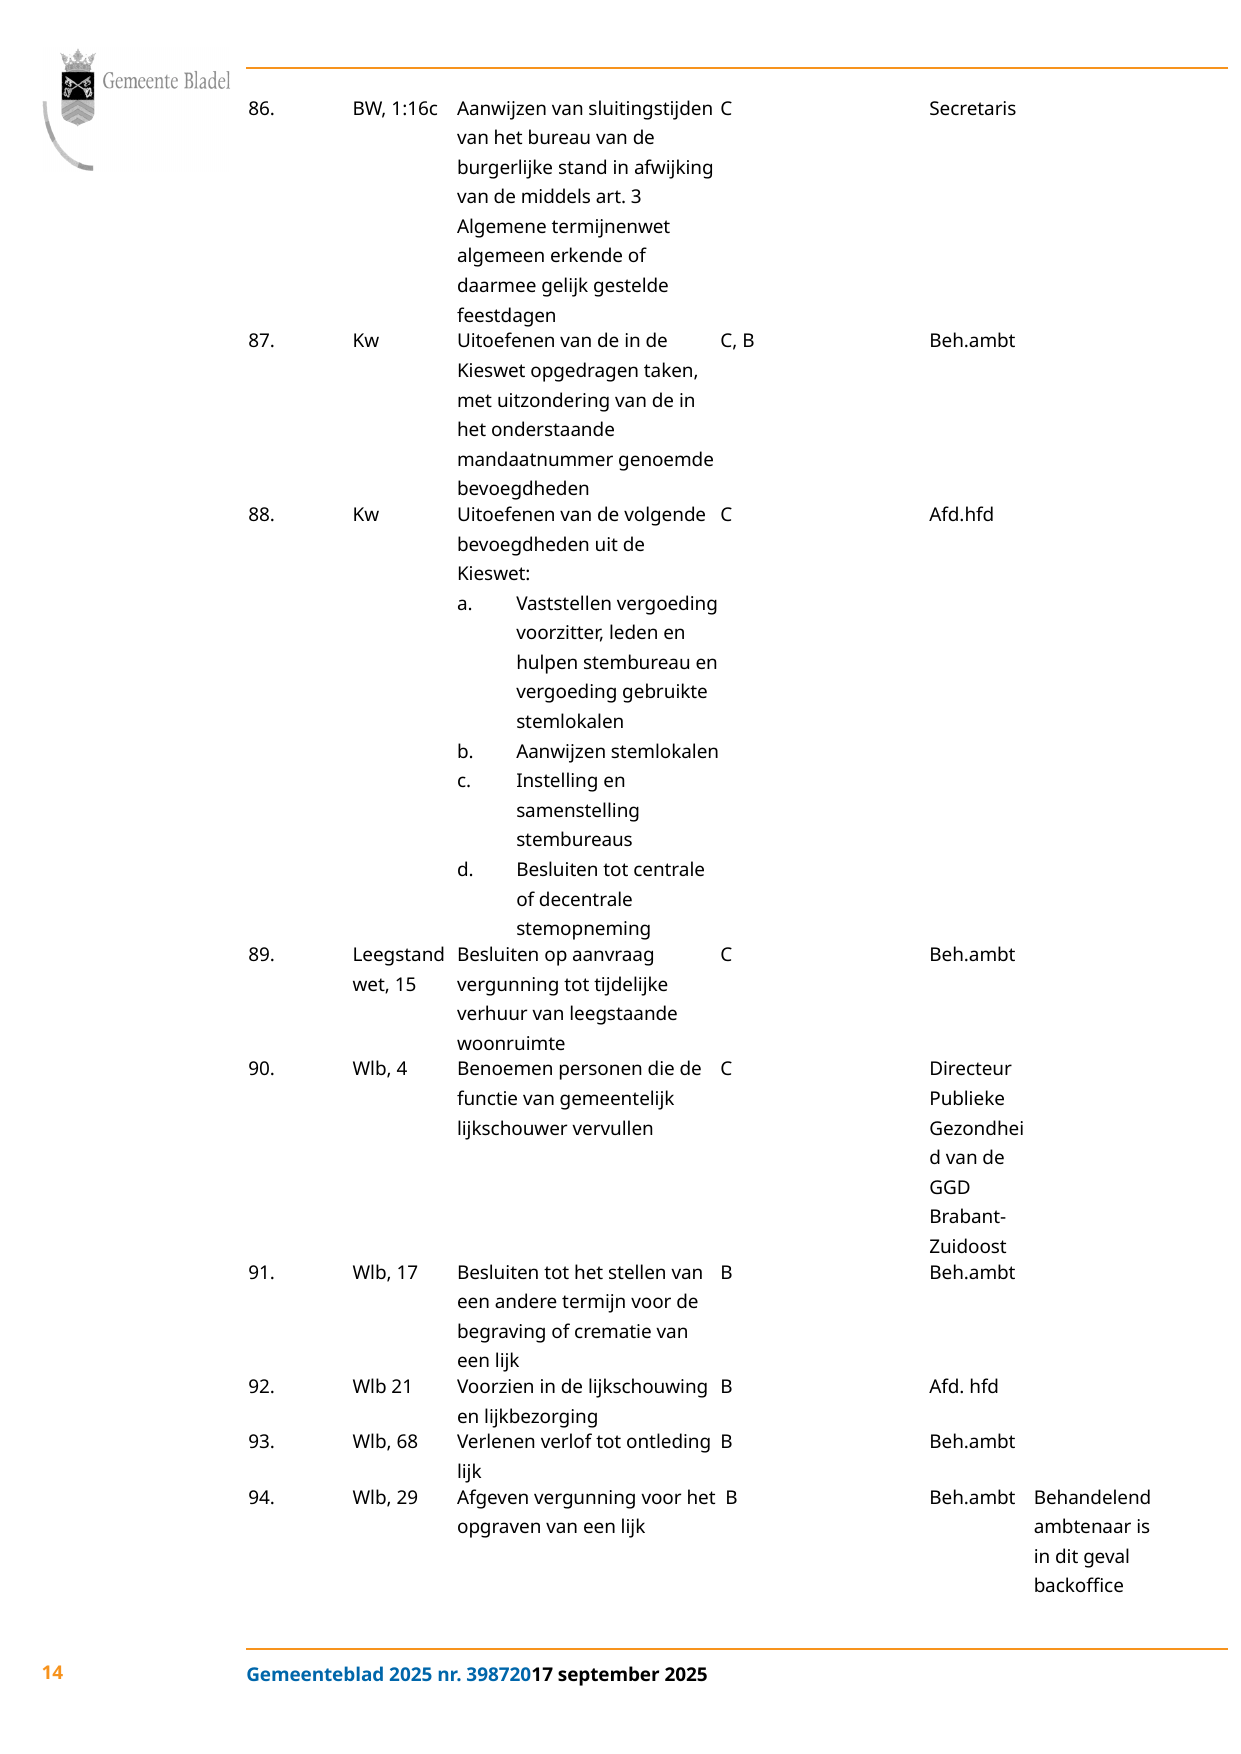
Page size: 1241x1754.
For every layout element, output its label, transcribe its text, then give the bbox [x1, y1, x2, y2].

table_cell Aanwijzen van sluitingstijden van het bureau van de burgerlijke stand in afwijking van de middels art. 3 Algemene termijnenwet algemeen erkende of daarmee gelijk gestelde feestdagen [457, 95, 720, 328]
table_cell Wlb, 17 [353, 1259, 457, 1373]
table_cell C [720, 941, 825, 1056]
table_cell C [720, 95, 825, 328]
table_cell B [720, 1259, 825, 1373]
table_cell Verlenen verlof tot ontleding lijk [457, 1429, 720, 1484]
table_cell Beh.ambt [929, 941, 1033, 1056]
table_cell Leegstandwet, 15 [353, 941, 457, 1056]
table_cell 86. [248, 95, 352, 328]
table_cell Afd. hfd [929, 1373, 1033, 1429]
table_cell C, B [720, 328, 825, 501]
table_cell Afd.hfd [929, 501, 1033, 941]
table_cell [1034, 1259, 1152, 1373]
table_cell [1034, 501, 1152, 941]
table_cell [825, 1429, 929, 1484]
table_cell 87. [248, 328, 352, 501]
table_cell B [720, 1429, 825, 1484]
table_cell Wlb, 4 [353, 1056, 457, 1259]
table_cell 92. [248, 1373, 352, 1429]
table_cell 93. [248, 1429, 352, 1484]
table_cell Wlb, 68 [353, 1429, 457, 1484]
table_cell BW, 1:16c [353, 95, 457, 328]
table_cell [825, 1484, 929, 1598]
table_cell [1034, 941, 1152, 1056]
table_cell [825, 501, 929, 941]
table_cell Beh.ambt [929, 1259, 1033, 1373]
table_cell B [720, 1484, 825, 1598]
table_cell Directeur Publieke Gezondheid van de GGD Brabant-Zuidoost [929, 1056, 1033, 1259]
table_cell [1034, 1429, 1152, 1484]
table_cell Uitoefenen van de volgende bevoegdheden uit de Kieswet: Vaststellen vergoeding voorzitter, leden en hulpen stembureau en vergoeding gebruikte stemlokalen Aanwijzen stemlokalen Instelling en samenstelling stembureaus Besluiten tot centrale of decentrale stemopneming [457, 501, 720, 941]
table_cell [1034, 95, 1152, 328]
table_cell C [720, 501, 825, 941]
table_cell [825, 328, 929, 501]
table_cell Beh.ambt [929, 1429, 1033, 1484]
table_cell Besluiten op aanvraag vergunning tot tijdelijke verhuur van leegstaande woonruimte [457, 941, 720, 1056]
table_cell Kw [353, 328, 457, 501]
table_cell [825, 95, 929, 328]
table_cell [1034, 1373, 1152, 1429]
table_cell [825, 1373, 929, 1429]
table_cell 94. [248, 1484, 352, 1598]
table_cell [825, 1259, 929, 1373]
table_cell Behandelend ambtenaar is in dit geval backoffice [1034, 1484, 1152, 1598]
table_cell Beh.ambt [929, 1484, 1033, 1598]
table_cell B [720, 1373, 825, 1429]
table_cell 90. [248, 1056, 352, 1259]
table_cell 89. [248, 941, 352, 1056]
table_cell [825, 941, 929, 1056]
table_cell Afgeven vergunning voor het opgraven van een lijk [457, 1484, 720, 1598]
table_cell Besluiten tot het stellen van een andere termijn voor de begraving of crematie van een lijk [457, 1259, 720, 1373]
table_cell C [720, 1056, 825, 1259]
table_cell [1034, 328, 1152, 501]
table_cell Wlb, 29 [353, 1484, 457, 1598]
table_cell Uitoefenen van de in de Kieswet opgedragen taken, met uitzondering van de in het onderstaande mandaatnummer genoemde bevoegdheden [457, 328, 720, 501]
table_cell Secretaris [929, 95, 1033, 328]
table_cell Beh.ambt [929, 328, 1033, 501]
picture [41, 47, 231, 172]
table_cell 91. [248, 1259, 352, 1373]
table_cell Voorzien in de lijkschouwing en lijkbezorging [457, 1373, 720, 1429]
table_cell Wlb 21 [353, 1373, 457, 1429]
table_cell [1034, 1056, 1152, 1259]
table_cell [825, 1056, 929, 1259]
table_cell Benoemen personen die de functie van gemeentelijk lijkschouwer vervullen [457, 1056, 720, 1259]
table_cell 88. [248, 501, 352, 941]
table_cell Kw [353, 501, 457, 941]
